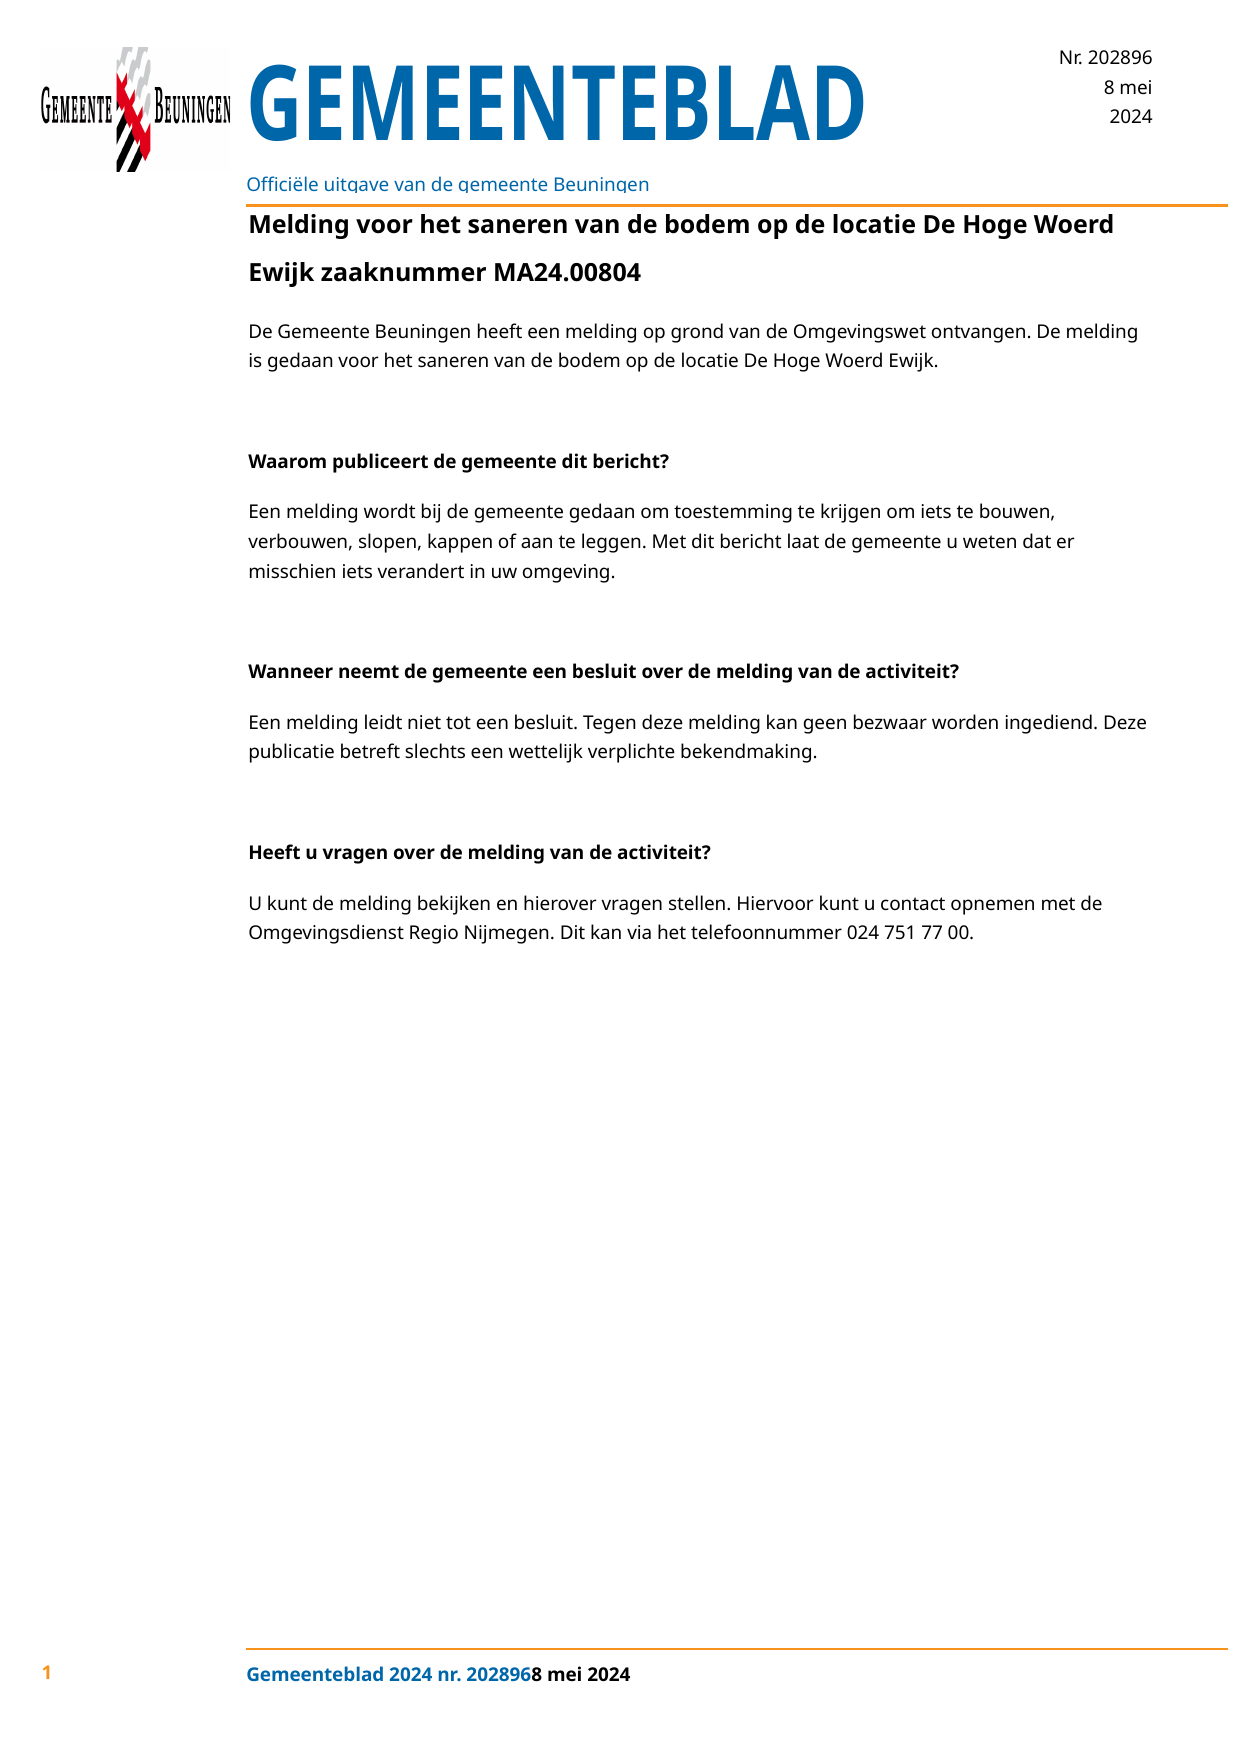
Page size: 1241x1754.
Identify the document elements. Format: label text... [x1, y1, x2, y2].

text Melding voor het saneren van de bodem op de locatie De Hoge Woerd Ewijk zaaknummer MA24.00804 [248, 207, 1152, 288]
picture [41, 47, 231, 172]
text Een melding wordt bij de gemeente gedaan om toestemming te krijgen om iets te bouwen, verbouwen, slopen, kappen of aan te leggen. Met dit bericht laat de gemeente u weten dat er misschien iets verandert in uw omgeving. [248, 499, 1152, 584]
text Heeft u vragen over de melding van de activiteit? [248, 839, 1152, 865]
text Wanneer neemt de gemeente een besluit over de melding van de activiteit? [248, 659, 1152, 684]
text Waarom publiceert de gemeente dit bericht? [248, 448, 1152, 474]
text U kunt de melding bekijken en hierover vragen stellen. Hiervoor kunt u contact opnemen met de Omgevingsdienst Regio Nijmegen. Dit kan via het telefoonnummer 024 751 77 00. [248, 890, 1152, 945]
text De Gemeente Beuningen heeft een melding op grond van de Omgevingswet ontvangen. De melding is gedaan voor het saneren van de bodem op de locatie De Hoge Woerd Ewijk. [248, 318, 1152, 373]
text Een melding leidt niet tot een besluit. Tegen deze melding kan geen bezwaar worden ingediend. Deze publicatie betreft slechts een wettelijk verplichte bekendmaking. [248, 709, 1152, 764]
